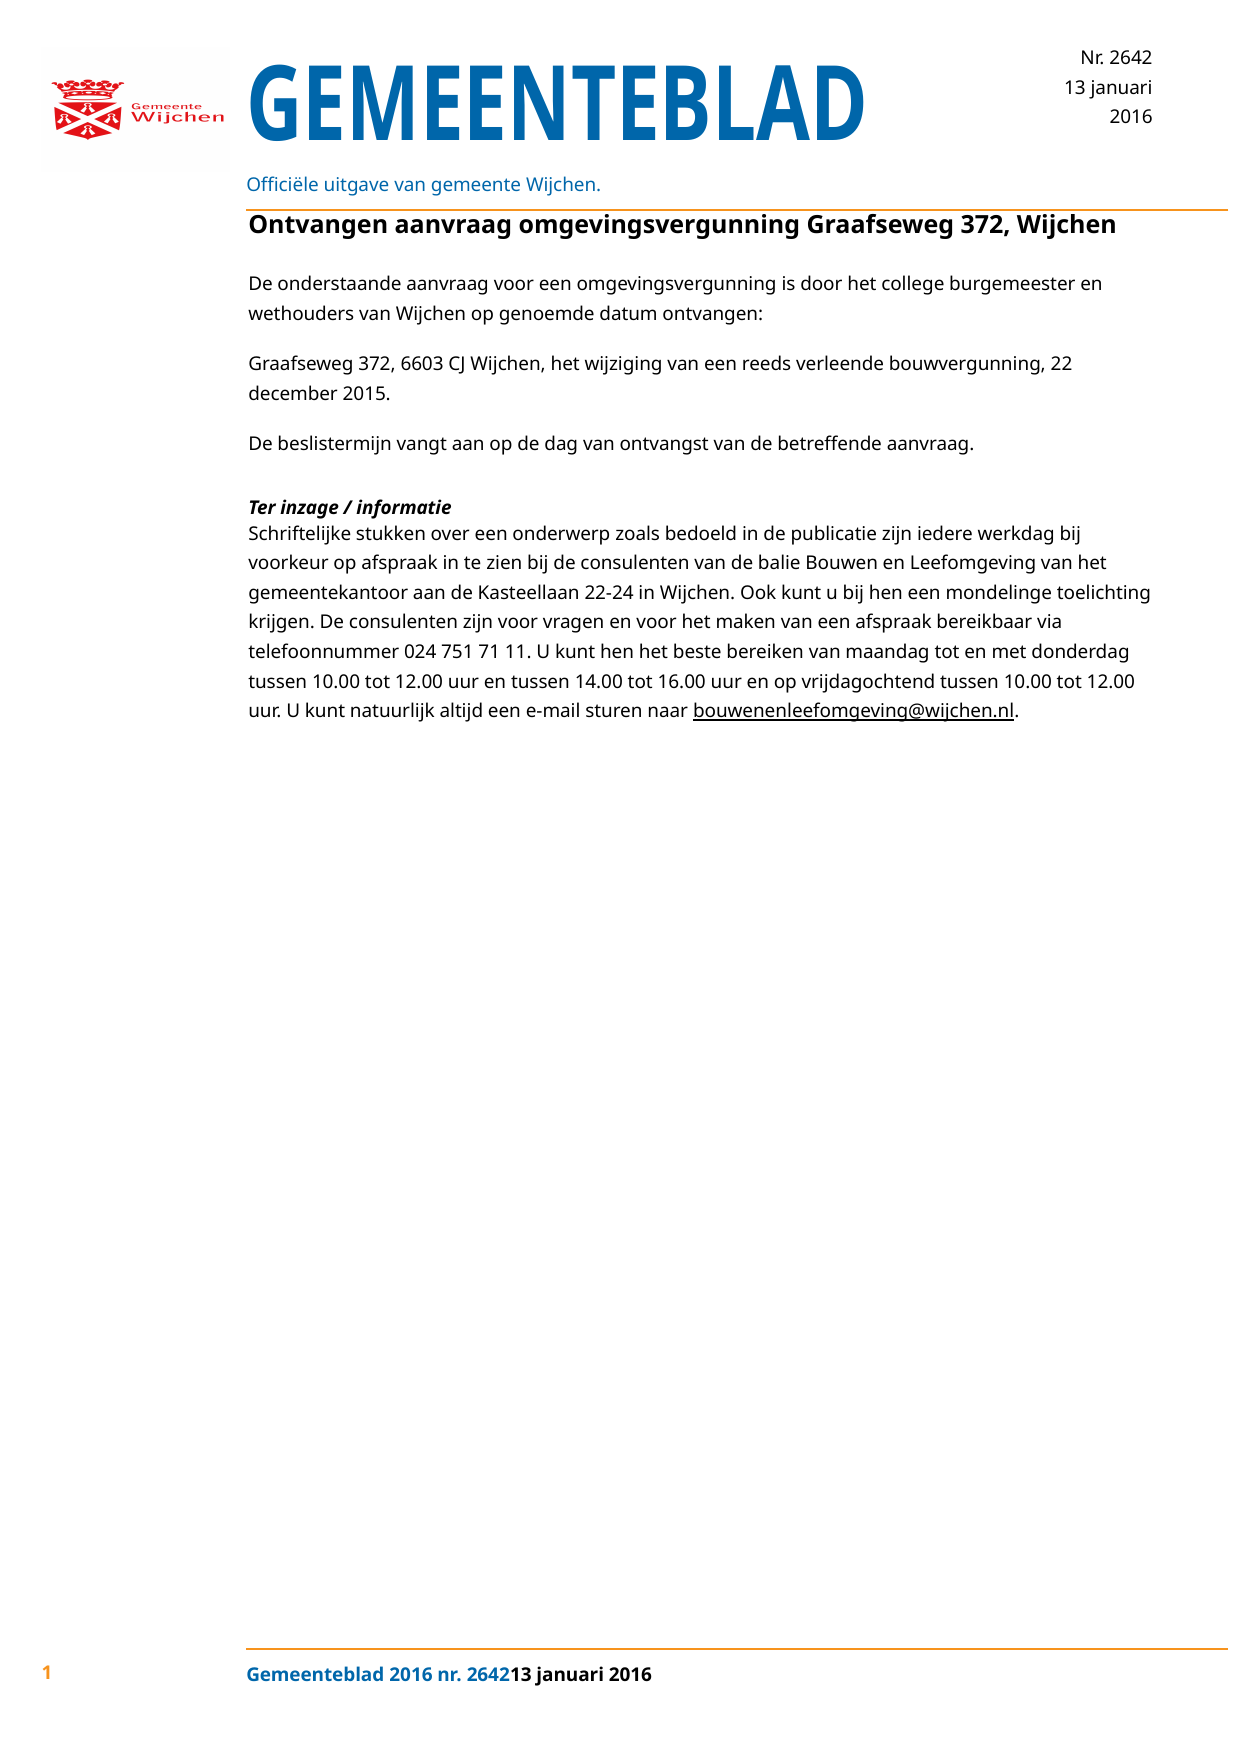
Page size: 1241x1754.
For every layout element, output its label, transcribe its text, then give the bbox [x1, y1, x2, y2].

text De beslistermijn vangt aan op de dag van ontvangst van de betreffende aanvraag. [248, 430, 1152, 456]
text Ontvangen aanvraag omgevingsvergunning Graafseweg 372, Wijchen [248, 211, 1152, 241]
picture [41, 47, 231, 172]
text De onderstaande aanvraag voor een omgevingsvergunning is door het college burgemeester en wethouders van Wijchen op genoemde datum ontvangen: [248, 270, 1152, 326]
text Graafseweg 372, 6603 CJ Wijchen, het wijziging van een reeds verleende bouwvergunning, 22 december 2015. [248, 350, 1152, 406]
text Ter inzage / informatie [248, 494, 1152, 520]
text Schriftelijke stukken over een onderwerp zoals bedoeld in de publicatie zijn iedere werkdag bij voorkeur op afspraak in te zien bij de consulenten van de balie Bouwen en Leefomgeving van het gemeentekantoor aan de Kasteellaan 22-24 in Wijchen. Ook kunt u bij hen een mondelinge toelichting krijgen. De consulenten zijn voor vragen en voor het maken van een afspraak bereikbaar via telefoonnummer 024 751 71 11. U kunt hen het beste bereiken van maandag tot en met donderdag tussen 10.00 tot 12.00 uur en tussen 14.00 tot 16.00 uur en op vrijdagochtend tussen 10.00 tot 12.00 uur. U kunt natuurlijk altijd een e-mail sturen naar bouwenenleefomgeving@wijchen.nl. [248, 520, 1152, 723]
